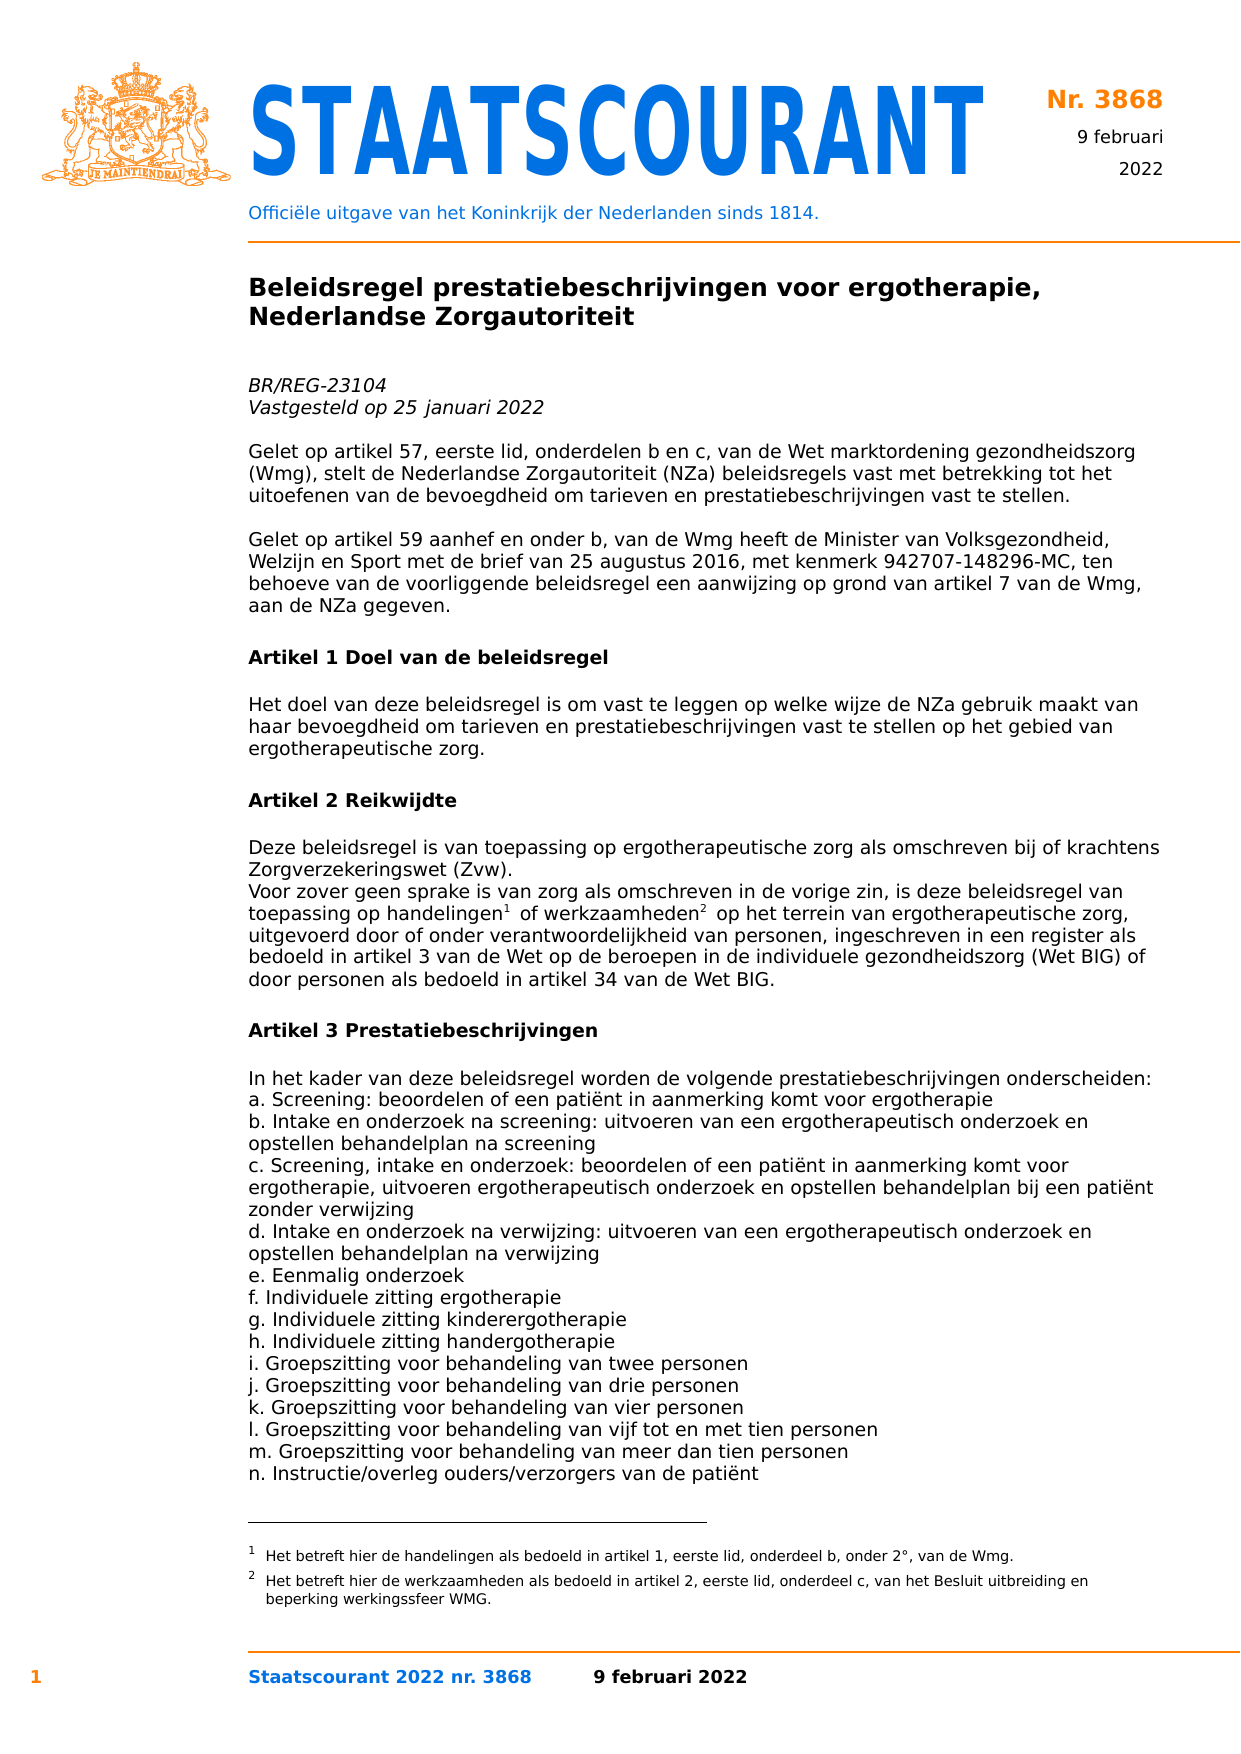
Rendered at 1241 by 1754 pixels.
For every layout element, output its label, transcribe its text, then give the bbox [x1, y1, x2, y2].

text f. Individuele zitting ergotherapie [248, 1287, 1163, 1309]
text Gelet op artikel 57, eerste lid, onderdelen b en c, van de Wet marktordening gezondheidszorg (Wmg), stelt de Nederlandse Zorgautoriteit (NZa) beleidsregels vast met betrekking tot het uitoefenen van de bevoegdheid om tarieven en prestatiebeschrijvingen vast te stellen. [248, 441, 1163, 507]
table_cell 9 februari [998, 121, 1240, 153]
subtitle Beleidsregel prestatiebeschrijvingen voor ergotherapie, Nederlandse Zorgautoriteit [248, 273, 1163, 331]
text Het betreft hier de handelingen als bedoeld in artikel 1, eerste lid, onderdeel b, onder 2°, van de Wmg. [248, 1544, 1163, 1566]
text m. Groepszitting voor behandeling van meer dan tien personen [248, 1441, 1163, 1463]
table_header Nr. 3868 [998, 62, 1240, 121]
text i. Groepszitting voor behandeling van twee personen [248, 1353, 1163, 1375]
table_cell 2022 [998, 153, 1240, 203]
text a. Screening: beoordelen of een patiënt in aanmerking komt voor ergotherapie [248, 1089, 1163, 1111]
text e. Eenmalig onderzoek [248, 1265, 1163, 1287]
text b. Intake en onderzoek na screening: uitvoeren van een ergotherapeutisch onderzoek en opstellen behandelplan na screening [248, 1111, 1163, 1155]
text j. Groepszitting voor behandeling van drie personen [248, 1375, 1163, 1397]
text l. Groepszitting voor behandeling van vijf tot en met tien personen [248, 1419, 1163, 1441]
text Deze beleidsregel is van toepassing op ergotherapeutische zorg als omschreven bij of krachtens Zorgverzekeringswet (Zvw). [248, 837, 1163, 881]
text Het doel van deze beleidsregel is om vast te leggen op welke wijze de NZa gebruik maakt van haar bevoegdheid om tarieven en prestatiebeschrijvingen vast te stellen op het gebied van ergotherapeutische zorg. [248, 694, 1163, 759]
table_cell Officiële uitgave van het Koninkrijk der Nederlanden sinds 1814. [248, 203, 1240, 241]
text BR/REG-23104 [248, 375, 1163, 397]
subtitle Artikel 3 Prestatiebeschrijvingen [248, 1020, 1163, 1042]
text k. Groepszitting voor behandeling van vier personen [248, 1397, 1163, 1419]
subtitle Artikel 1 Doel van de beleidsregel [248, 647, 1163, 669]
text In het kader van deze beleidsregel worden de volgende prestatiebeschrijvingen onderscheiden: [248, 1067, 1163, 1089]
text Voor zover geen sprake is van zorg als omschreven in de vorige zin, is deze beleidsregel van toepassing op handelingen of werkzaamheden op het terrein van ergotherapeutische zorg, uitgevoerd door of onder verantwoordelijkheid van personen, ingeschreven in een register als bedoeld in artikel 3 van de Wet op de beroepen in de individuele gezondheidszorg (Wet BIG) of door personen als bedoeld in artikel 34 van de Wet BIG. [248, 881, 1163, 990]
text Vastgesteld op 25 januari 2022 [248, 397, 1163, 419]
text Het betreft hier de werkzaamheden als bedoeld in artikel 2, eerste lid, onderdeel c, van het Besluit uitbreiding en beperking werkingssfeer WMG. [248, 1569, 1163, 1608]
text n. Instructie/overleg ouders/verzorgers van de patiënt [248, 1463, 1163, 1485]
text Gelet op artikel 59 aanhef en onder b, van de Wmg heeft de Minister van Volksgezondheid, Welzijn en Sport met de brief van 25 augustus 2016, met kenmerk 942707-148296-MC, ten behoeve van de voorliggende beleidsregel een aanwijzing op grond van artikel 7 van de Wmg, aan de NZa gegeven. [248, 529, 1163, 617]
text g. Individuele zitting kinderergotherapie [248, 1309, 1163, 1331]
picture [41, 62, 231, 186]
table_header STAATSCOURANT [248, 62, 998, 203]
table_header [25, 62, 248, 241]
text d. Intake en onderzoek na verwijzing: uitvoeren van een ergotherapeutisch onderzoek en opstellen behandelplan na verwijzing [248, 1221, 1163, 1265]
text h. Individuele zitting handergotherapie [248, 1331, 1163, 1353]
text c. Screening, intake en onderzoek: beoordelen of een patiënt in aanmerking komt voor ergotherapie, uitvoeren ergotherapeutisch onderzoek en opstellen behandelplan bij een patiënt zonder verwijzing [248, 1155, 1163, 1221]
subtitle Artikel 2 Reikwijdte [248, 789, 1163, 812]
